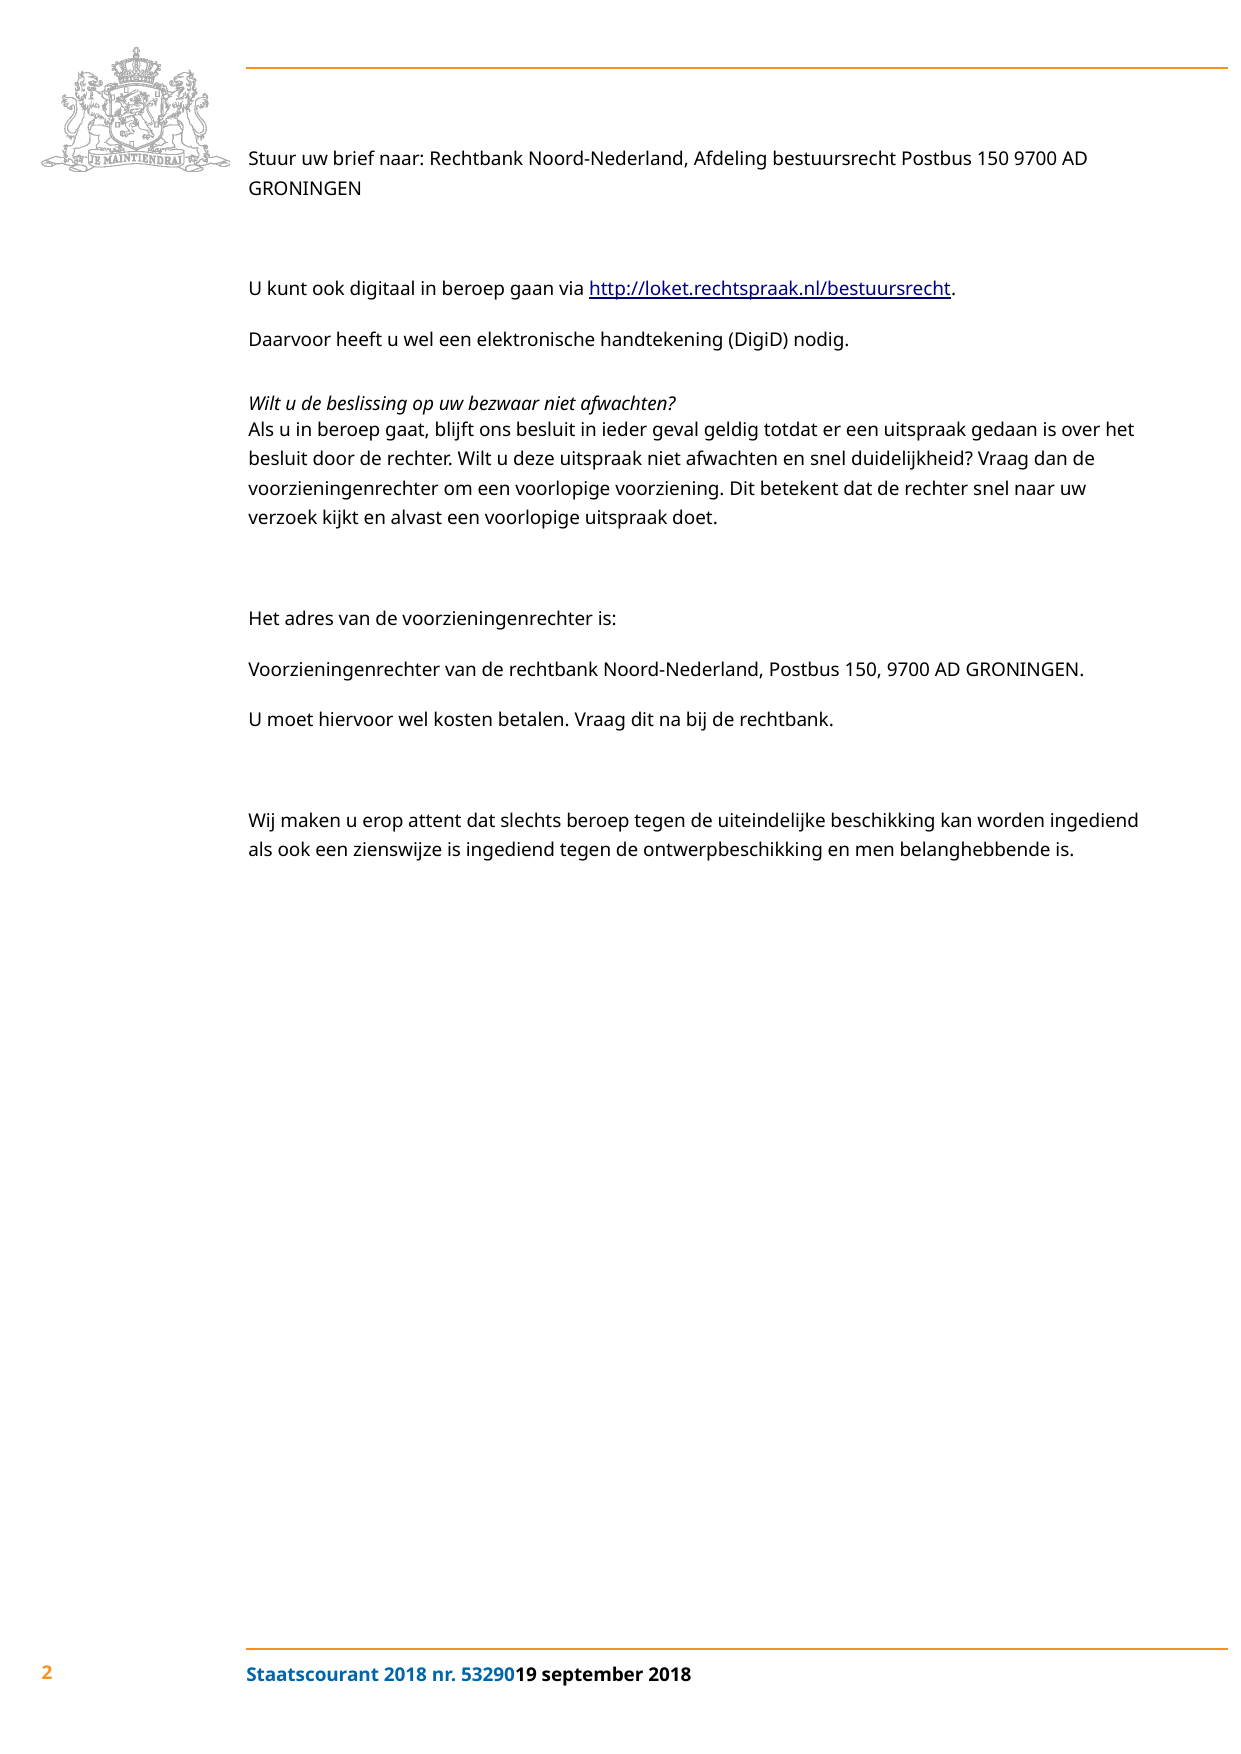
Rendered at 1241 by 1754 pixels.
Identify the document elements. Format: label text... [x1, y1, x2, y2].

picture [41, 47, 231, 172]
text Het adres van de voorzieningenrechter is: [248, 605, 1152, 631]
text Als u in beroep gaat, blijft ons besluit in ieder geval geldig totdat er een uitspraak gedaan is over het besluit door de rechter. Wilt u deze uitspraak niet afwachten en snel duidelijkheid? Vraag dan de voorzieningenrechter om een voorlopige voorziening. Dit betekent dat de rechter snel naar uw verzoek kijkt en alvast een voorlopige uitspraak doet. [248, 416, 1152, 530]
text Wilt u de beslissing op uw bezwaar niet afwachten? [248, 390, 1152, 416]
text Wij maken u erop attent dat slechts beroep tegen de uiteindelijke beschikking kan worden ingediend als ook een zienswijze is ingediend tegen de ontwerpbeschikking en men belanghebbende is. [248, 807, 1152, 862]
text Daarvoor heeft u wel een elektronische handtekening (DigiD) nodig. [248, 326, 1152, 352]
text Voorzieningenrechter van de rechtbank Noord-Nederland, Postbus 150, 9700 AD GRONINGEN. [248, 656, 1152, 681]
text Stuur uw brief naar: Rechtbank Noord-Nederland, Afdeling bestuursrecht Postbus 150 9700 AD GRONINGEN [248, 145, 1152, 201]
text U moet hiervoor wel kosten betalen. Vraag dit na bij de rechtbank. [248, 706, 1152, 732]
text U kunt ook digitaal in beroep gaan via http://loket.rechtspraak.nl/bestuursrecht. [248, 276, 1152, 301]
